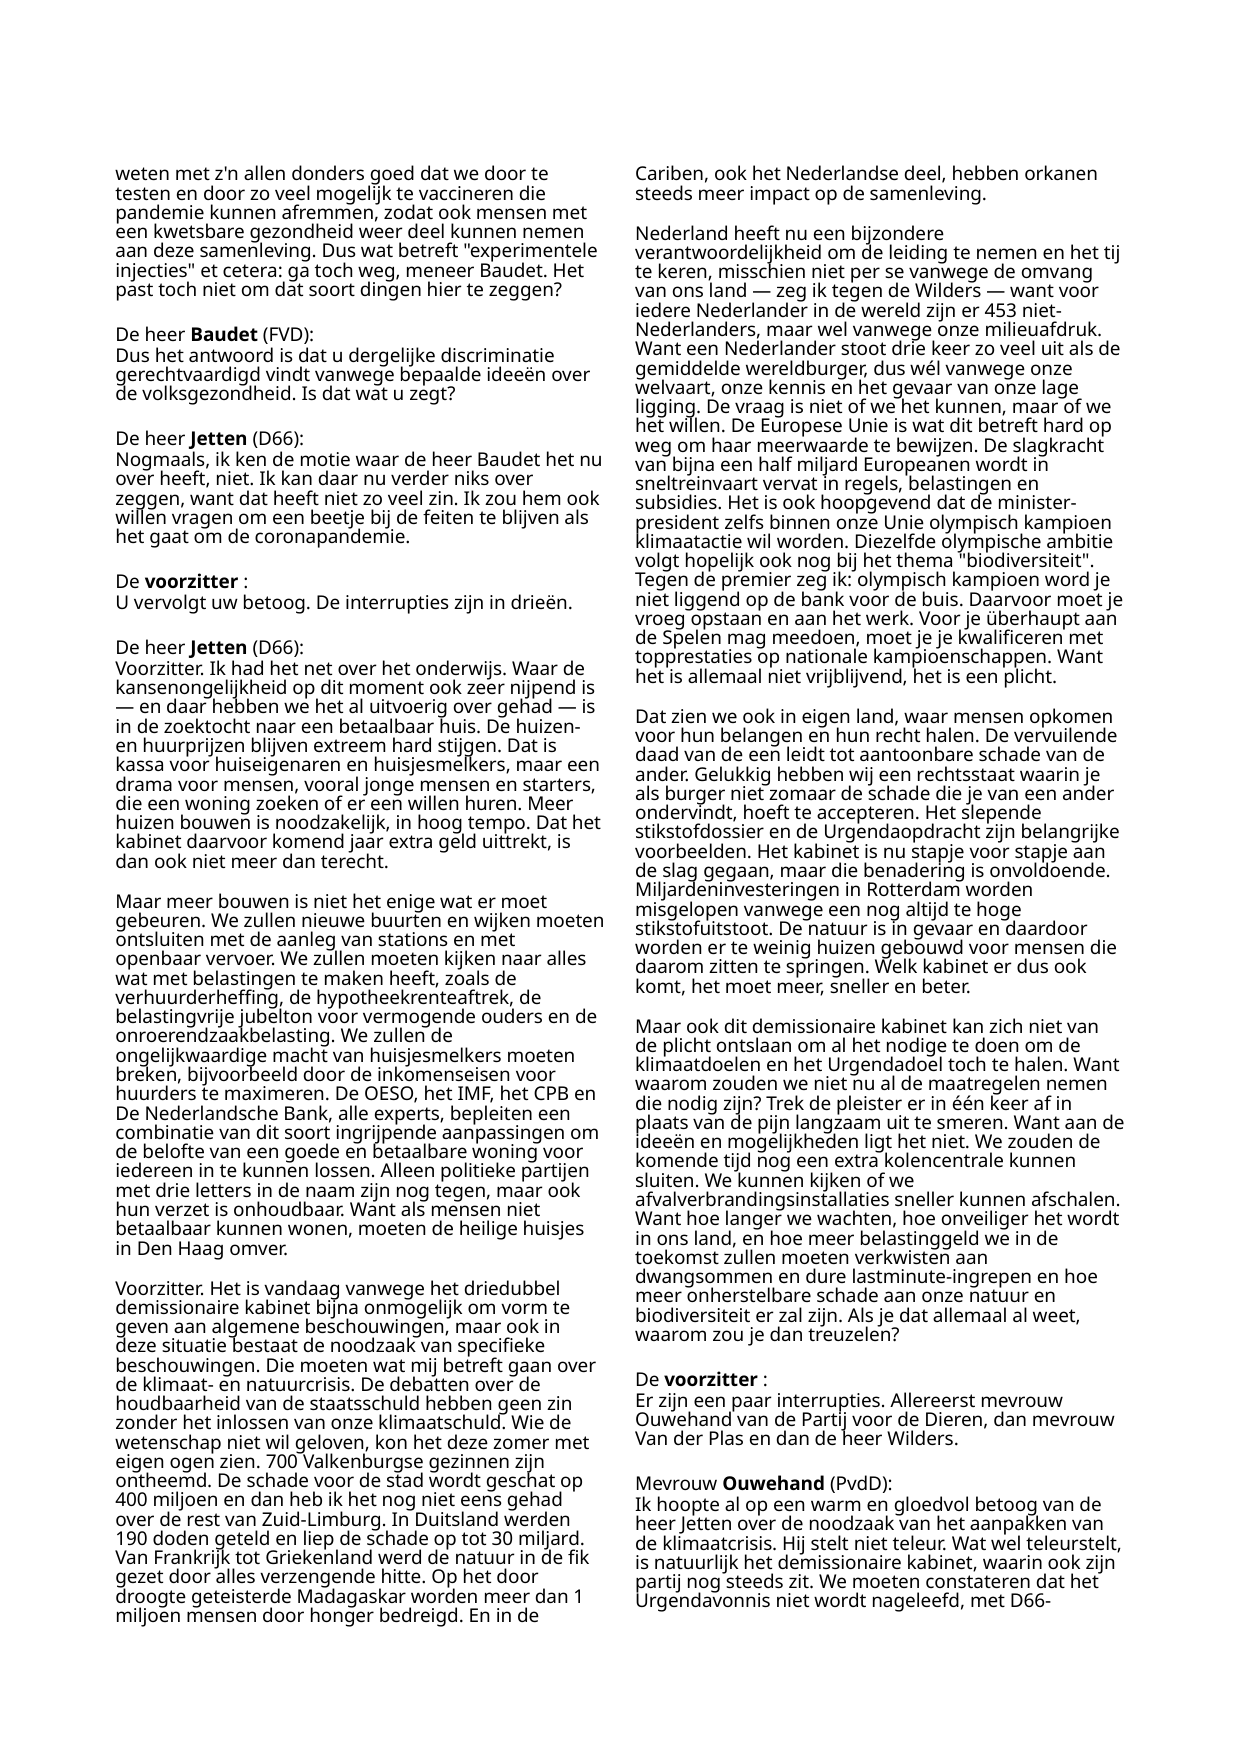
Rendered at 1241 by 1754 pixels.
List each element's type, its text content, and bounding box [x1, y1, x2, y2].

text Er zijn een paar interrupties. Allereerst mevrouw Ouwehand van de Partij voor de Dieren, dan mevrouw Van der Plas en dan de heer Wilders. [635, 1392, 1125, 1449]
text weten met z'n allen donders goed dat we door te testen en door zo veel mogelijk te vaccineren die pandemie kunnen afremmen, zodat ook mensen met een kwetsbare gezondheid weer deel kunnen nemen aan deze samenleving. Dus wat betreft "experimentele injecties" et cetera: ga toch weg, meneer Baudet. Het past toch niet om dat soort dingen hier te zeggen? [115, 165, 605, 300]
text Mevrouw Ouwehand (PvdD): [635, 1470, 1125, 1496]
text Voorzitter. Het is vandaag vanwege het driedubbel demissionaire kabinet bijna onmogelijk om vorm te geven aan algemene beschouwingen, maar ook in deze situatie bestaat de noodzaak van specifieke beschouwingen. Die moeten wat mij betreft gaan over de klimaat- en natuurcrisis. De debatten over de houdbaarheid van de staatsschuld hebben geen zin zonder het inlossen van onze klimaatschuld. Wie de wetenschap niet wil geloven, kon het deze zomer met eigen ogen zien. 700 Valkenburgse gezinnen zijn ontheemd. De schade voor de stad wordt geschat op 400 miljoen en dan heb ik het nog niet eens gehad over de rest van Zuid-Limburg. In Duitsland werden 190 doden geteld en liep de schade op tot 30 miljard. Van Frankrijk tot Griekenland werd de natuur in de fik gezet door alles verzengende hitte. Op het door droogte geteisterde Madagaskar worden meer dan 1 miljoen mensen door honger bedreigd. En in de [115, 1279, 605, 1626]
text De heer Baudet (FVD): [115, 321, 605, 347]
text Maar ook dit demissionaire kabinet kan zich niet van de plicht ontslaan om al het nodige te doen om de klimaatdoelen en het Urgendadoel toch te halen. Want waarom zouden we niet nu al de maatregelen nemen die nodig zijn? Trek de pleister er in één keer af in plaats van de pijn langzaam uit te smeren. Want aan de ideeën en mogelijkheden ligt het niet. We zouden de komende tijd nog een extra kolencentrale kunnen sluiten. We kunnen kijken of we afvalverbrandingsinstallaties sneller kunnen afschalen. Want hoe langer we wachten, hoe onveiliger het wordt in ons land, en hoe meer belastinggeld we in de toekomst zullen moeten verkwisten aan dwangsommen en dure lastminute-ingrepen en hoe meer onherstelbare schade aan onze natuur en biodiversiteit er zal zijn. Als je dat allemaal al weet, waarom zou je dan treuzelen? [635, 1018, 1125, 1345]
text Cariben, ook het Nederlandse deel, hebben orkanen steeds meer impact op de samenleving. [635, 165, 1125, 204]
text Nogmaals, ik ken de motie waar de heer Baudet het nu over heeft, niet. Ik kan daar nu verder niks over zeggen, want dat heeft niet zo veel zin. Ik zou hem ook willen vragen om een beetje bij de feiten te blijven als het gaat om de coronapandemie. [115, 451, 605, 547]
text De voorzitter : [115, 568, 605, 594]
text U vervolgt uw betoog. De interrupties zijn in drieën. [115, 594, 605, 613]
text Voorzitter. Ik had het net over het onderwijs. Waar de kansenongelijkheid op dit moment ook zeer nijpend is — en daar hebben we het al uitvoerig over gehad — is in de zoektocht naar een betaalbaar huis. De huizen- en huurprijzen blijven extreem hard stijgen. Dat is kassa voor huiseigenaren en huisjesmelkers, maar een drama voor mensen, vooral jonge mensen en starters, die een woning zoeken of er een willen huren. Meer huizen bouwen is noodzakelijk, in hoog tempo. Dat het kabinet daarvoor komend jaar extra geld uittrekt, is dan ook niet meer dan terecht. [115, 660, 605, 872]
text Dus het antwoord is dat u dergelijke discriminatie gerechtvaardigd vindt vanwege bepaalde ideeën over de volksgezondheid. Is dat wat u zegt? [115, 347, 605, 404]
text Nederland heeft nu een bijzondere verantwoordelijkheid om de leiding te nemen en het tij te keren, misschien niet per se vanwege de omvang van ons land — zeg ik tegen de Wilders — want voor iedere Nederlander in de wereld zijn er 453 niet-Nederlanders, maar wel vanwege onze milieuafdruk. Want een Nederlander stoot drie keer zo veel uit als de gemiddelde wereldburger, dus wél vanwege onze welvaart, onze kennis en het gevaar van onze lage ligging. De vraag is niet of we het kunnen, maar of we het willen. De Europese Unie is wat dit betreft hard op weg om haar meerwaarde te bewijzen. De slagkracht van bijna een half miljard Europeanen wordt in sneltreinvaart vervat in regels, belastingen en subsidies. Het is ook hoopgevend dat de minister-president zelfs binnen onze Unie olympisch kampioen klimaatactie wil worden. Diezelfde olympische ambitie volgt hopelijk ook nog bij het thema "biodiversiteit". Tegen de premier zeg ik: olympisch kampioen word je niet liggend op de bank voor de buis. Daarvoor moet je vroeg opstaan en aan het werk. Voor je überhaupt aan de Spelen mag meedoen, moet je je kwalificeren met topprestaties op nationale kampioenschappen. Want het is allemaal niet vrijblijvend, het is een plicht. [635, 224, 1125, 687]
text De heer Jetten (D66): [115, 634, 605, 660]
text De heer Jetten (D66): [115, 425, 605, 451]
text Ik hoopte al op een warm en gloedvol betoog van de heer Jetten over de noodzaak van het aanpakken van de klimaatcrisis. Hij stelt niet teleur. Wat wel teleurstelt, is natuurlijk het demissionaire kabinet, waarin ook zijn partij nog steeds zit. We moeten constateren dat het Urgendavonnis niet wordt nageleefd, met D66- [635, 1496, 1125, 1612]
text De voorzitter : [635, 1366, 1125, 1392]
text Dat zien we ook in eigen land, waar mensen opkomen voor hun belangen en hun recht halen. De vervuilende daad van de een leidt tot aantoonbare schade van de ander. Gelukkig hebben wij een rechtsstaat waarin je als burger niet zomaar de schade die je van een ander ondervindt, hoeft te accepteren. Het slepende stikstofdossier en de Urgendaopdracht zijn belangrijke voorbeelden. Het kabinet is nu stapje voor stapje aan de slag gegaan, maar die benadering is onvoldoende. Miljardeninvesteringen in Rotterdam worden misgelopen vanwege een nog altijd te hoge stikstofuitstoot. De natuur is in gevaar en daardoor worden er te weinig huizen gebouwd voor mensen die daarom zitten te springen. Welk kabinet er dus ook komt, het moet meer, sneller en beter. [635, 708, 1125, 997]
text Maar meer bouwen is niet het enige wat er moet gebeuren. We zullen nieuwe buurten en wijken moeten ontsluiten met de aanleg van stations en met openbaar vervoer. We zullen moeten kijken naar alles wat met belastingen te maken heeft, zoals de verhuurderheffing, de hypotheekrenteaftrek, de belastingvrije jubelton voor vermogende ouders en de onroerendzaakbelasting. We zullen de ongelijkwaardige macht van huisjesmelkers moeten breken, bijvoorbeeld door de inkomenseisen voor huurders te maximeren. De OESO, het IMF, het CPB en De Nederlandsche Bank, alle experts, bepleiten een combinatie van dit soort ingrijpende aanpassingen om de belofte van een goede en betaalbare woning voor iedereen in te kunnen lossen. Alleen politieke partijen met drie letters in de naam zijn nog tegen, maar ook hun verzet is onhoudbaar. Want als mensen niet betaalbaar kunnen wonen, moeten de heilige huisjes in Den Haag omver. [115, 893, 605, 1259]
